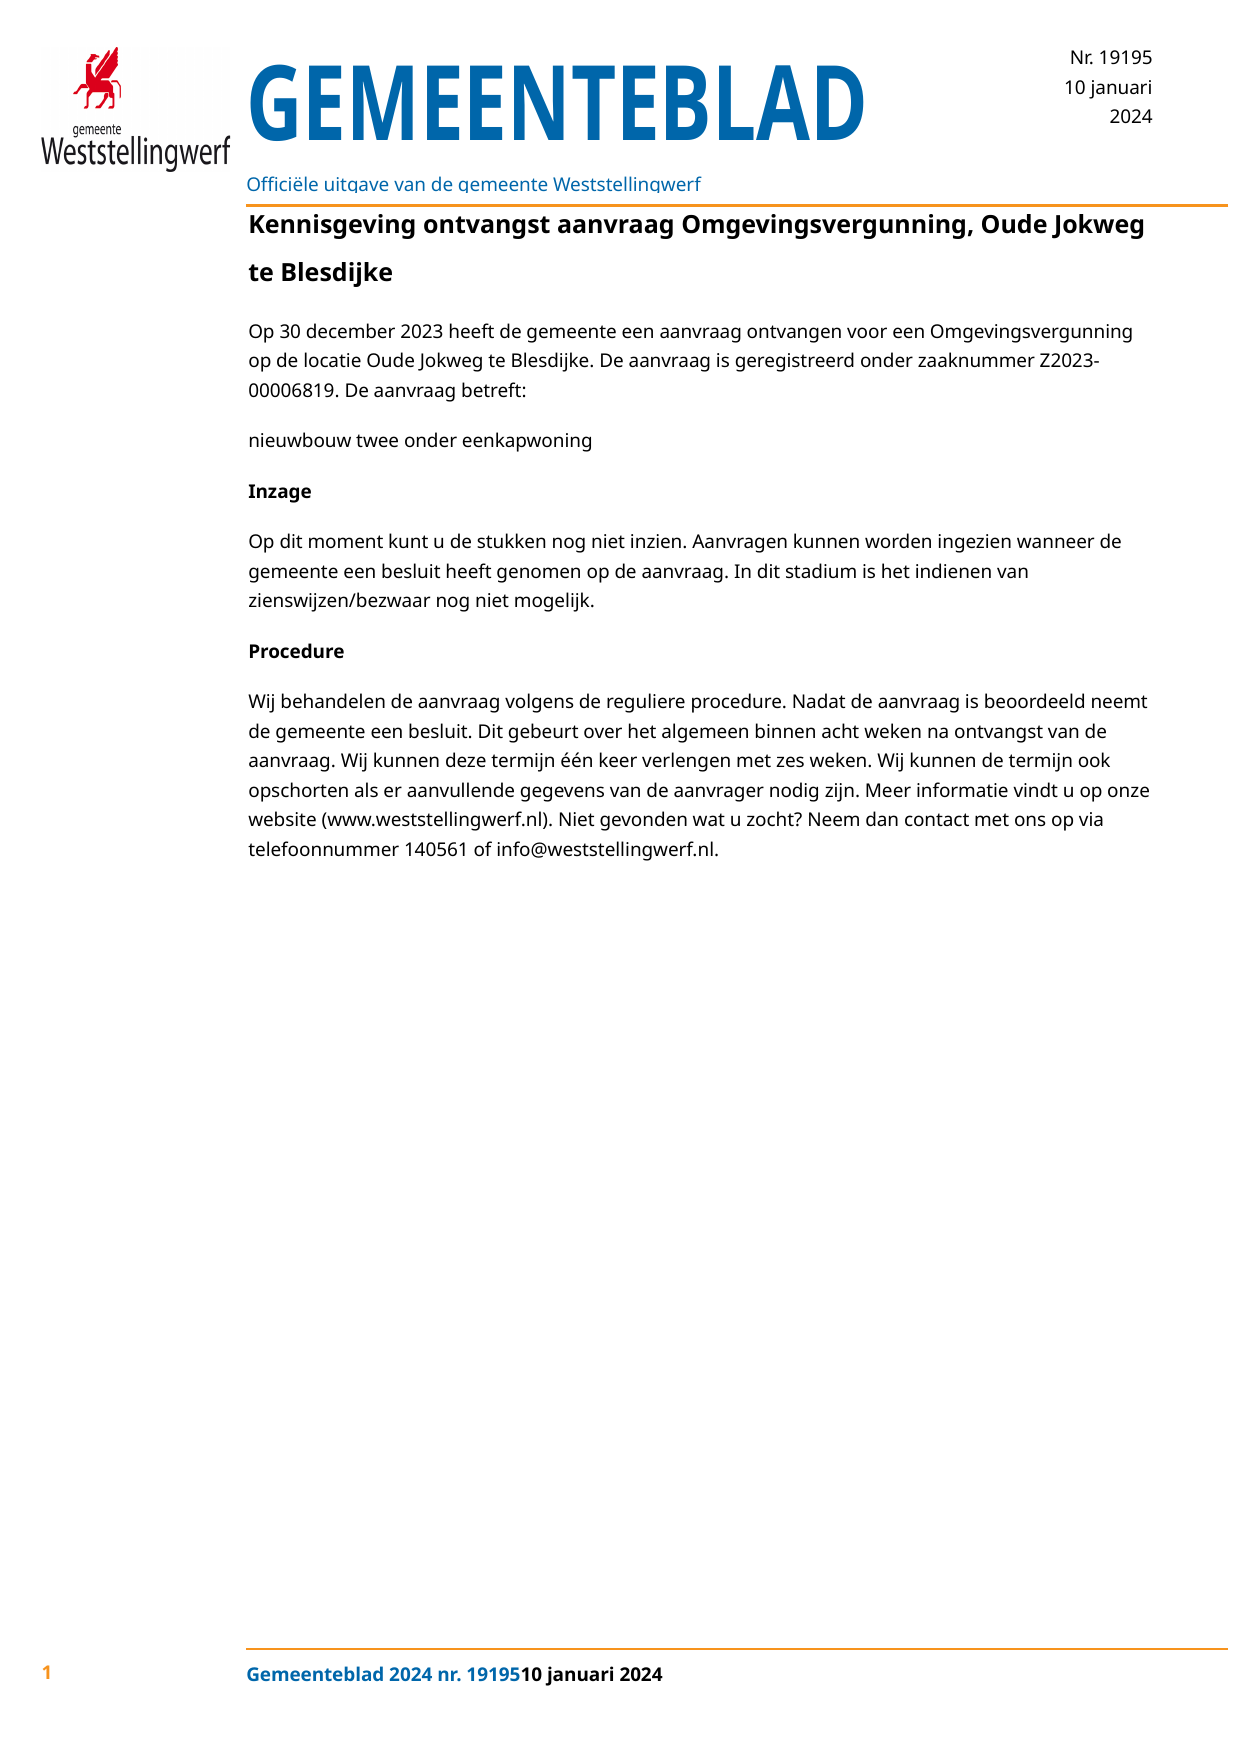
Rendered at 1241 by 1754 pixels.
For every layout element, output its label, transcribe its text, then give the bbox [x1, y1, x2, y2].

text Procedure [248, 638, 1152, 664]
picture [41, 47, 231, 172]
text Wij behandelen de aanvraag volgens de reguliere procedure. Nadat de aanvraag is beoordeeld neemt de gemeente een besluit. Dit gebeurt over het algemeen binnen acht weken na ontvangst van de aanvraag. Wij kunnen deze termijn één keer verlengen met zes weken. Wij kunnen de termijn ook opschorten als er aanvullende gegevens van de aanvrager nodig zijn. Meer informatie vindt u op onze website (www.weststellingwerf.nl). Niet gevonden wat u zocht? Neem dan contact met ons op via telefoonnummer 140561 of info@weststellingwerf.nl. [248, 688, 1152, 862]
text Kennisgeving ontvangst aanvraag Omgevingsvergunning, Oude Jokweg te Blesdijke [248, 207, 1152, 288]
text Op 30 december 2023 heeft de gemeente een aanvraag ontvangen voor een Omgevingsvergunning op de locatie Oude Jokweg te Blesdijke. De aanvraag is geregistreerd onder zaaknummer Z2023-00006819. De aanvraag betreft: [248, 318, 1152, 403]
text nieuwbouw twee onder eenkapwoning [248, 427, 1152, 453]
text Op dit moment kunt u de stukken nog niet inzien. Aanvragen kunnen worden ingezien wanneer de gemeente een besluit heeft genomen op de aanvraag. In dit stadium is het indienen van zienswijzen/bezwaar nog niet mogelijk. [248, 528, 1152, 613]
text Inzage [248, 478, 1152, 504]
